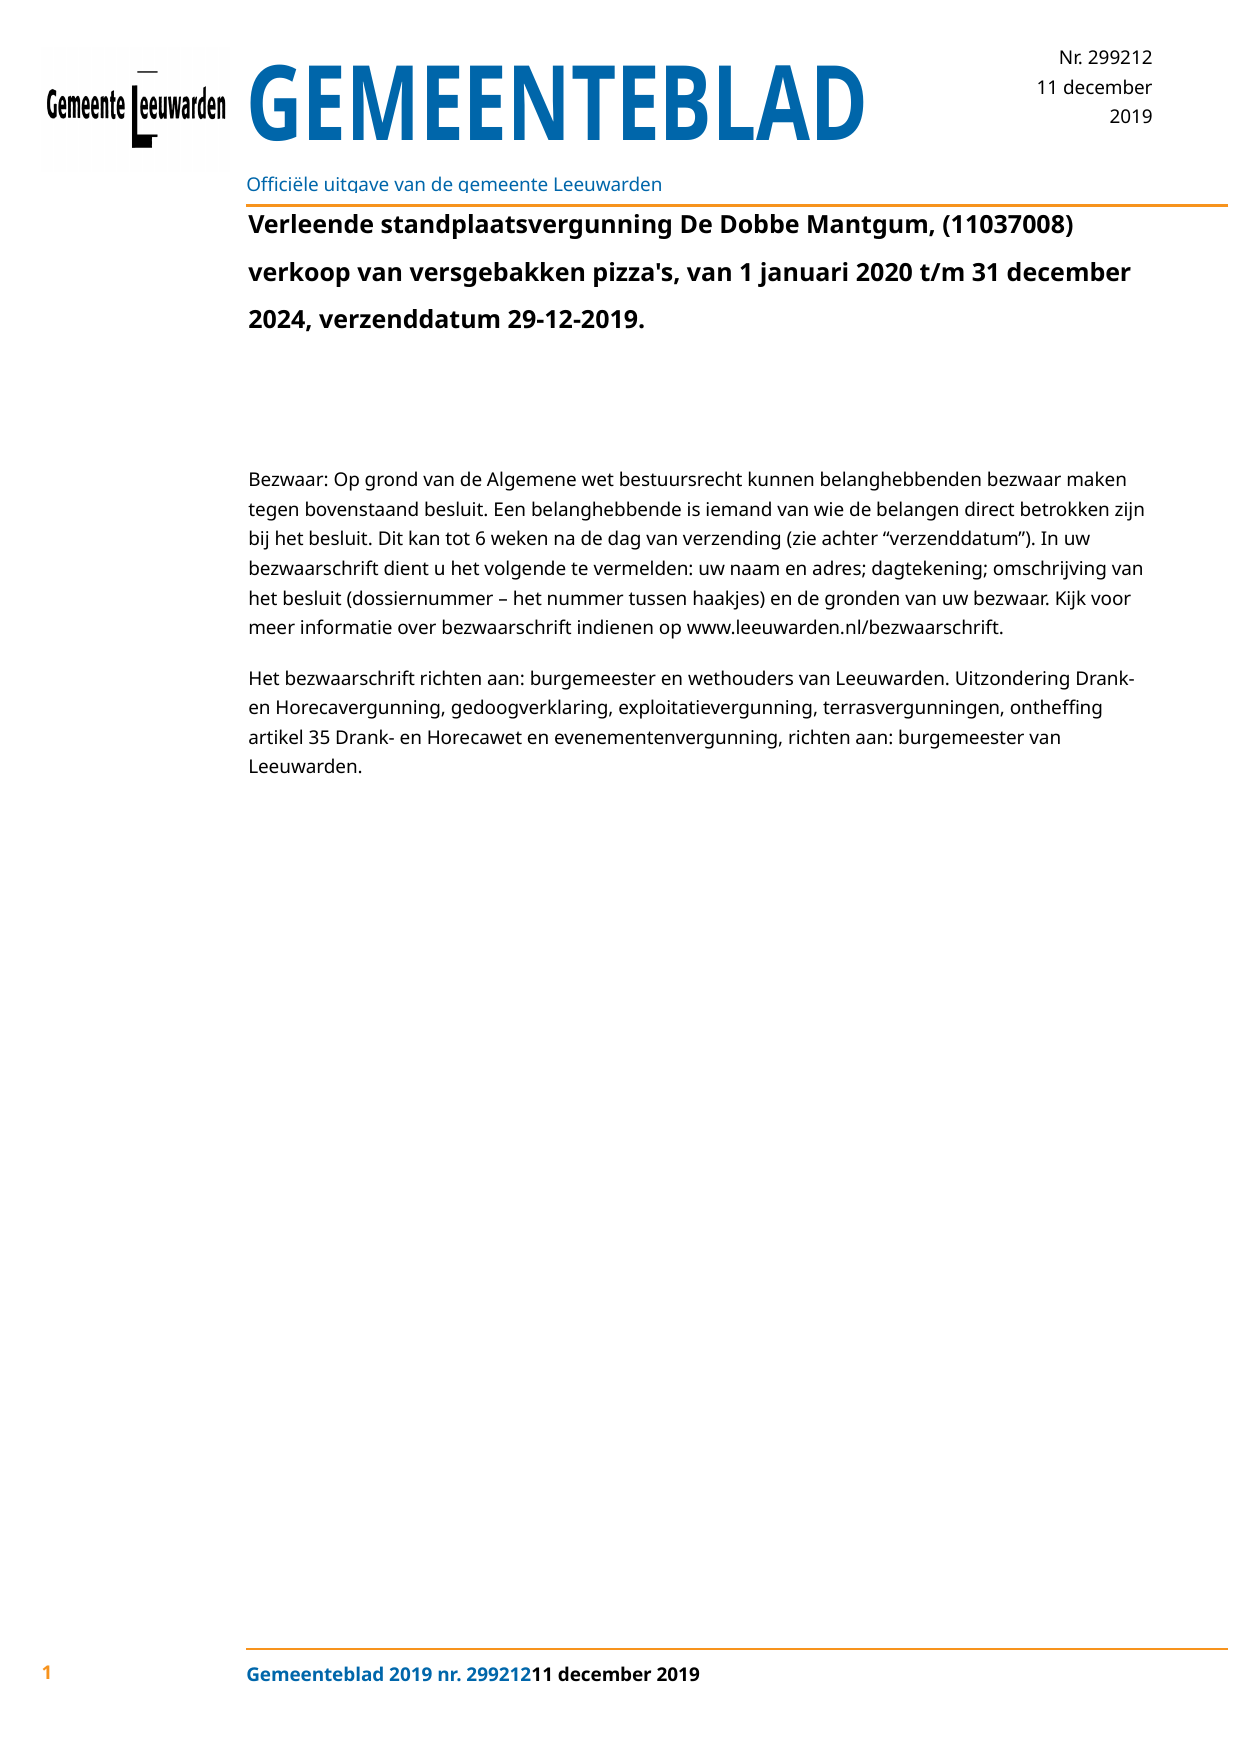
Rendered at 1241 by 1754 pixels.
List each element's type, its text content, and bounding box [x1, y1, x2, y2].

picture [41, 47, 231, 172]
text Verleende standplaatsvergunning De Dobbe Mantgum, (11037008) verkoop van versgebakken pizza's, van 1 januari 2020 t/m 31 december 2024, verzenddatum 29-12-2019. [248, 207, 1152, 336]
text Bezwaar: Op grond van de Algemene wet bestuursrecht kunnen belanghebbenden bezwaar maken tegen bovenstaand besluit. Een belanghebbende is iemand van wie de belangen direct betrokken zijn bij het besluit. Dit kan tot 6 weken na de dag van verzending (zie achter “verzenddatum”). In uw bezwaarschrift dient u het volgende te vermelden: uw naam en adres; dagtekening; omschrijving van het besluit (dossiernummer – het nummer tussen haakjes) en de gronden van uw bezwaar. Kijk voor meer informatie over bezwaarschrift indienen op www.leeuwarden.nl/bezwaarschrift. [248, 466, 1152, 640]
text Het bezwaarschrift richten aan: burgemeester en wethouders van Leeuwarden. Uitzondering Drank- en Horecavergunning, gedoogverklaring, exploitatievergunning, terrasvergunningen, ontheffing artikel 35 Drank- en Horecawet en evenementenvergunning, richten aan: burgemeester van Leeuwarden. [248, 665, 1152, 779]
